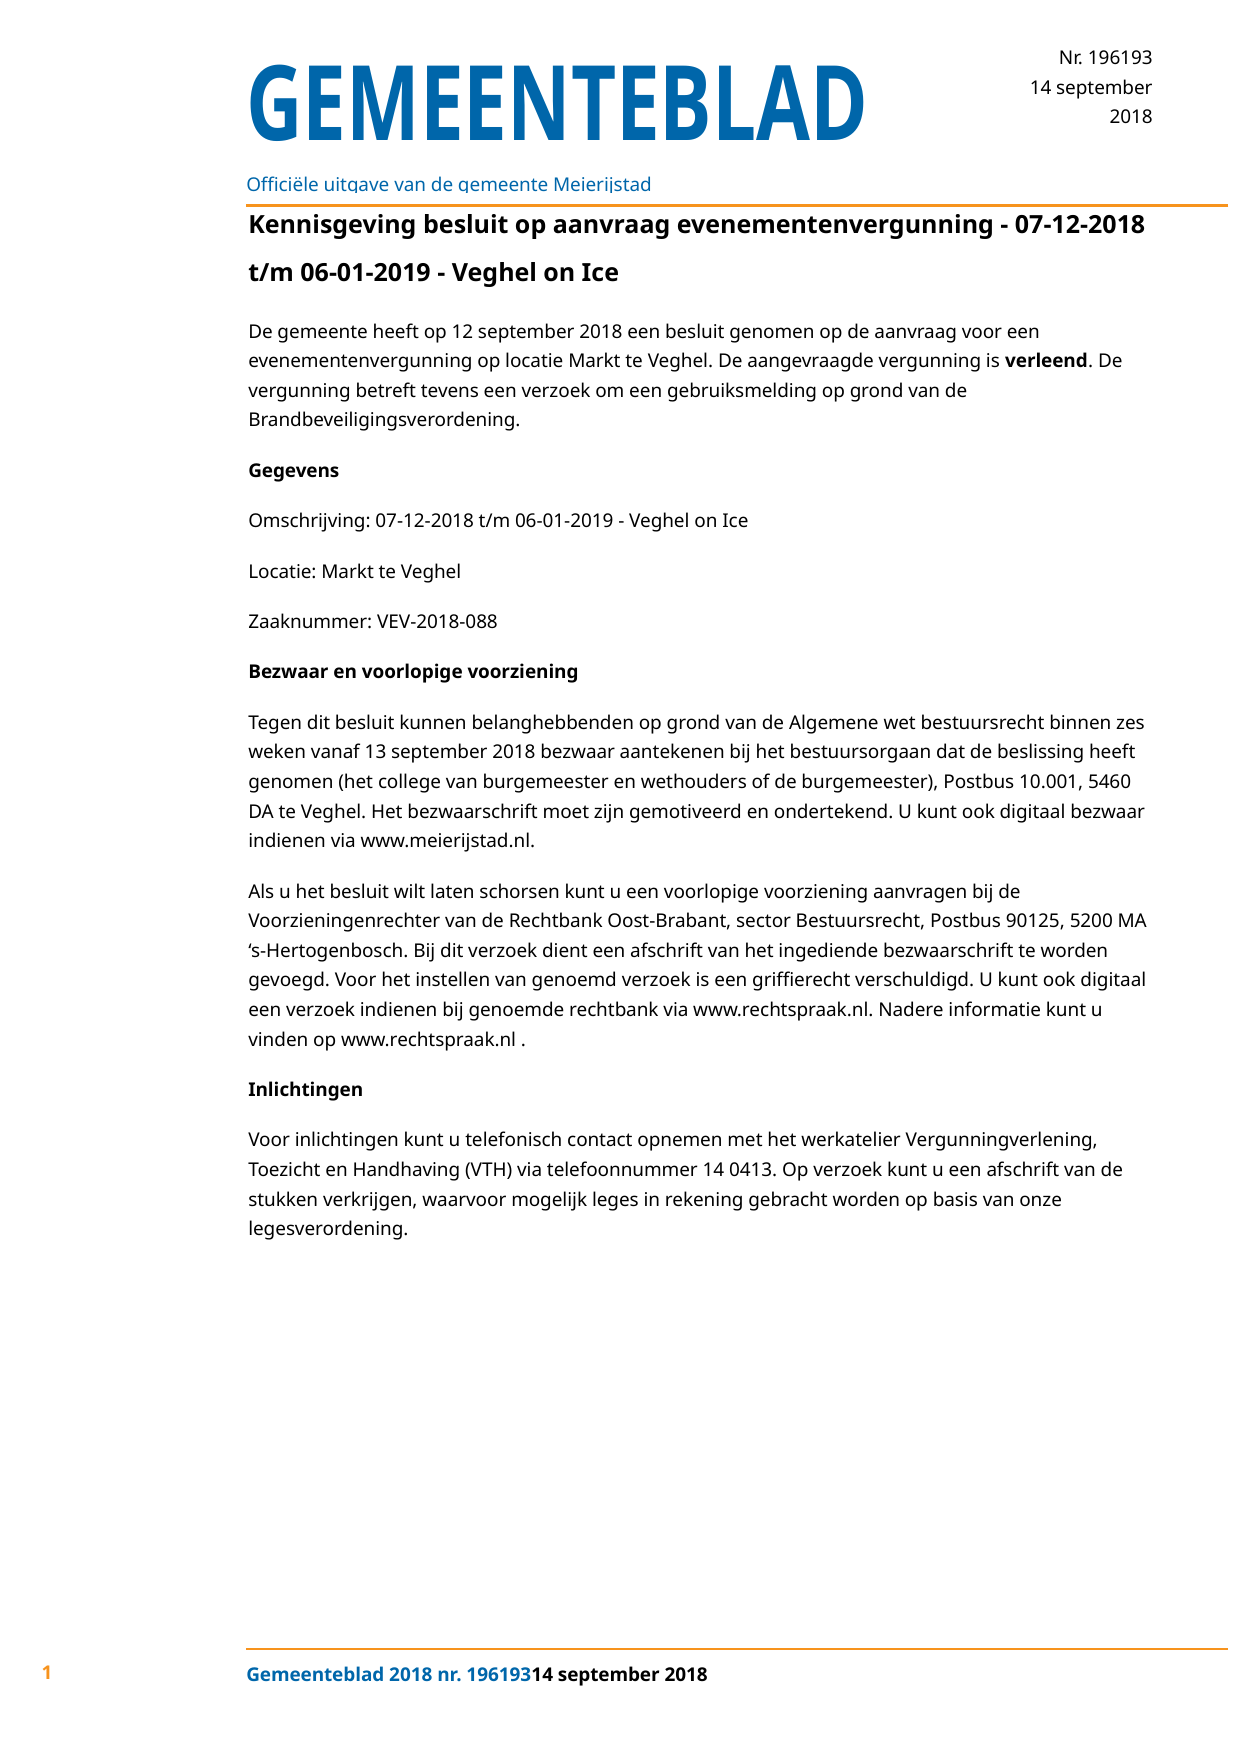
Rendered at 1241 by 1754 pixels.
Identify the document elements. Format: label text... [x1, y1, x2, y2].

text Zaaknummer: VEV-2018-088 [248, 608, 1152, 634]
text Als u het besluit wilt laten schorsen kunt u een voorlopige voorziening aanvragen bij de Voorzieningenrechter van de Rechtbank Oost-Brabant, sector Bestuursrecht, Postbus 90125, 5200 MA ‘s-Hertogenbosch. Bij dit verzoek dient een afschrift van het ingediende bezwaarschrift te worden gevoegd. Voor het instellen van genoemd verzoek is een griffierecht verschuldigd. U kunt ook digitaal een verzoek indienen bij genoemde rechtbank via www.rechtspraak.nl. Nadere informatie kunt u vinden op www.rechtspraak.nl . [248, 878, 1152, 1052]
text Gegevens [248, 457, 1152, 483]
text Kennisgeving besluit op aanvraag evenementenvergunning - 07-12-2018 t/m 06-01-2019 - Veghel on Ice [248, 207, 1152, 288]
text Omschrijving: 07-12-2018 t/m 06-01-2019 - Veghel on Ice [248, 507, 1152, 533]
text De gemeente heeft op 12 september 2018 een besluit genomen op de aanvraag voor een evenementenvergunning op locatie Markt te Veghel. De aangevraagde vergunning is verleend. De vergunning betreft tevens een verzoek om een gebruiksmelding op grond van de Brandbeveiligingsverordening. [248, 318, 1152, 432]
text Locatie: Markt te Veghel [248, 558, 1152, 584]
text Voor inlichtingen kunt u telefonisch contact opnemen met het werkatelier Vergunningverlening, Toezicht en Handhaving (VTH) via telefoonnummer 14 0413. Op verzoek kunt u een afschrift van de stukken verkrijgen, waarvoor mogelijk leges in rekening gebracht worden op basis van onze legesverordening. [248, 1127, 1152, 1241]
text Tegen dit besluit kunnen belanghebbenden op grond van de Algemene wet bestuursrecht binnen zes weken vanaf 13 september 2018 bezwaar aantekenen bij het bestuursorgaan dat de beslissing heeft genomen (het college van burgemeester en wethouders of de burgemeester), Postbus 10.001, 5460 DA te Veghel. Het bezwaarschrift moet zijn gemotiveerd en ondertekend. U kunt ook digitaal bezwaar indienen via www.meierijstad.nl. [248, 709, 1152, 853]
picture [41, 47, 231, 172]
text Bezwaar en voorlopige voorziening [248, 659, 1152, 684]
text Inlichtingen [248, 1076, 1152, 1102]
